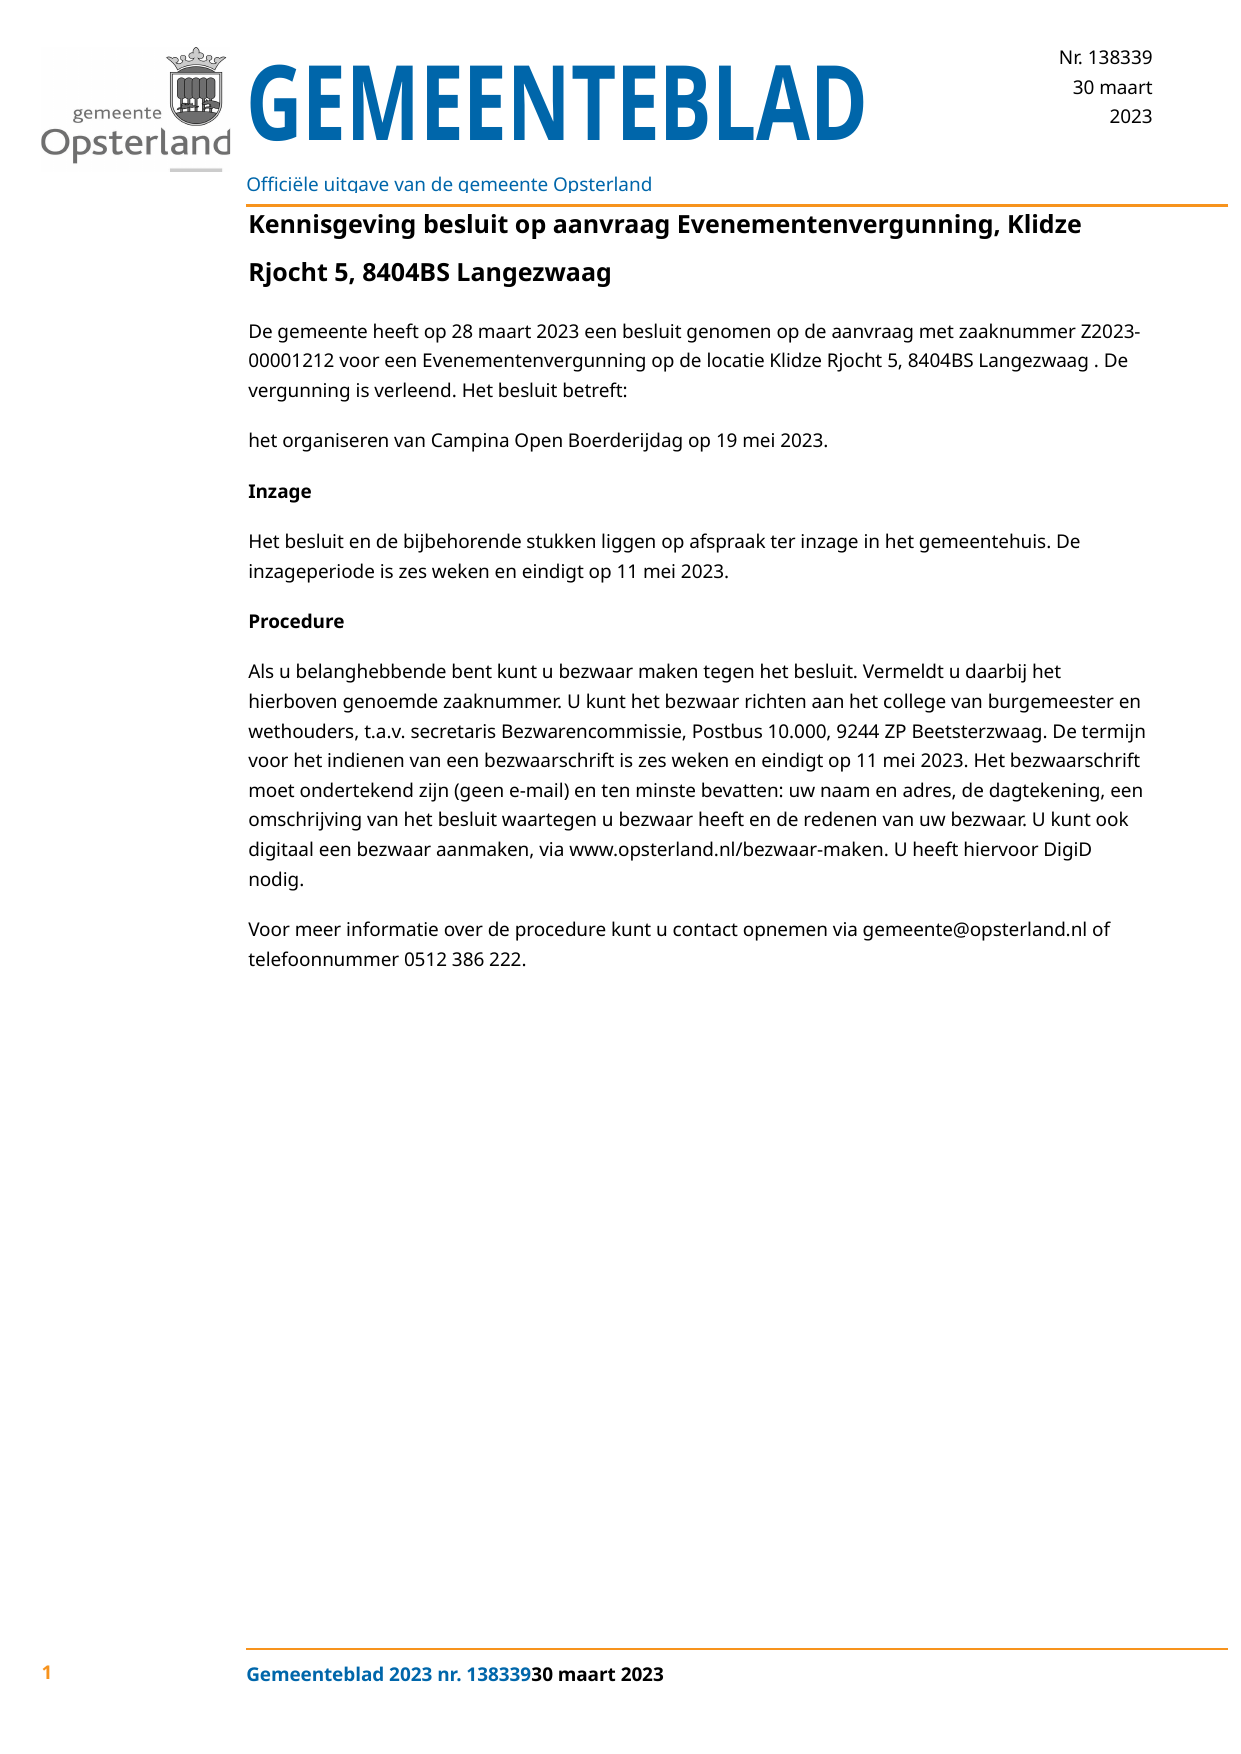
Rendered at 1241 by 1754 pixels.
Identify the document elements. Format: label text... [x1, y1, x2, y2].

text het organiseren van Campina Open Boerderijdag op 19 mei 2023. [248, 427, 1152, 453]
text Procedure [248, 608, 1152, 634]
text Voor meer informatie over de procedure kunt u contact opnemen via gemeente@opsterland.nl of telefoonnummer 0512 386 222. [248, 916, 1152, 972]
picture [41, 47, 231, 172]
text Het besluit en de bijbehorende stukken liggen op afspraak ter inzage in het gemeentehuis. De inzageperiode is zes weken en eindigt op 11 mei 2023. [248, 528, 1152, 584]
text De gemeente heeft op 28 maart 2023 een besluit genomen op de aanvraag met zaaknummer Z2023-00001212 voor een Evenementenvergunning op de locatie Klidze Rjocht 5, 8404BS Langezwaag . De vergunning is verleend. Het besluit betreft: [248, 318, 1152, 403]
text Kennisgeving besluit op aanvraag Evenementenvergunning, Klidze Rjocht 5, 8404BS Langezwaag [248, 207, 1152, 288]
text Als u belanghebbende bent kunt u bezwaar maken tegen het besluit. Vermeldt u daarbij het hierboven genoemde zaaknummer. U kunt het bezwaar richten aan het college van burgemeester en wethouders, t.a.v. secretaris Bezwarencommissie, Postbus 10.000, 9244 ZP Beetsterzwaag. De termijn voor het indienen van een bezwaarschrift is zes weken en eindigt op 11 mei 2023. Het bezwaarschrift moet ondertekend zijn (geen e-mail) en ten minste bevatten: uw naam en adres, de dagtekening, een omschrijving van het besluit waartegen u bezwaar heeft en de redenen van uw bezwaar. U kunt ook digitaal een bezwaar aanmaken, via www.opsterland.nl/bezwaar-maken. U heeft hiervoor DigiD nodig. [248, 659, 1152, 892]
text Inzage [248, 478, 1152, 504]
